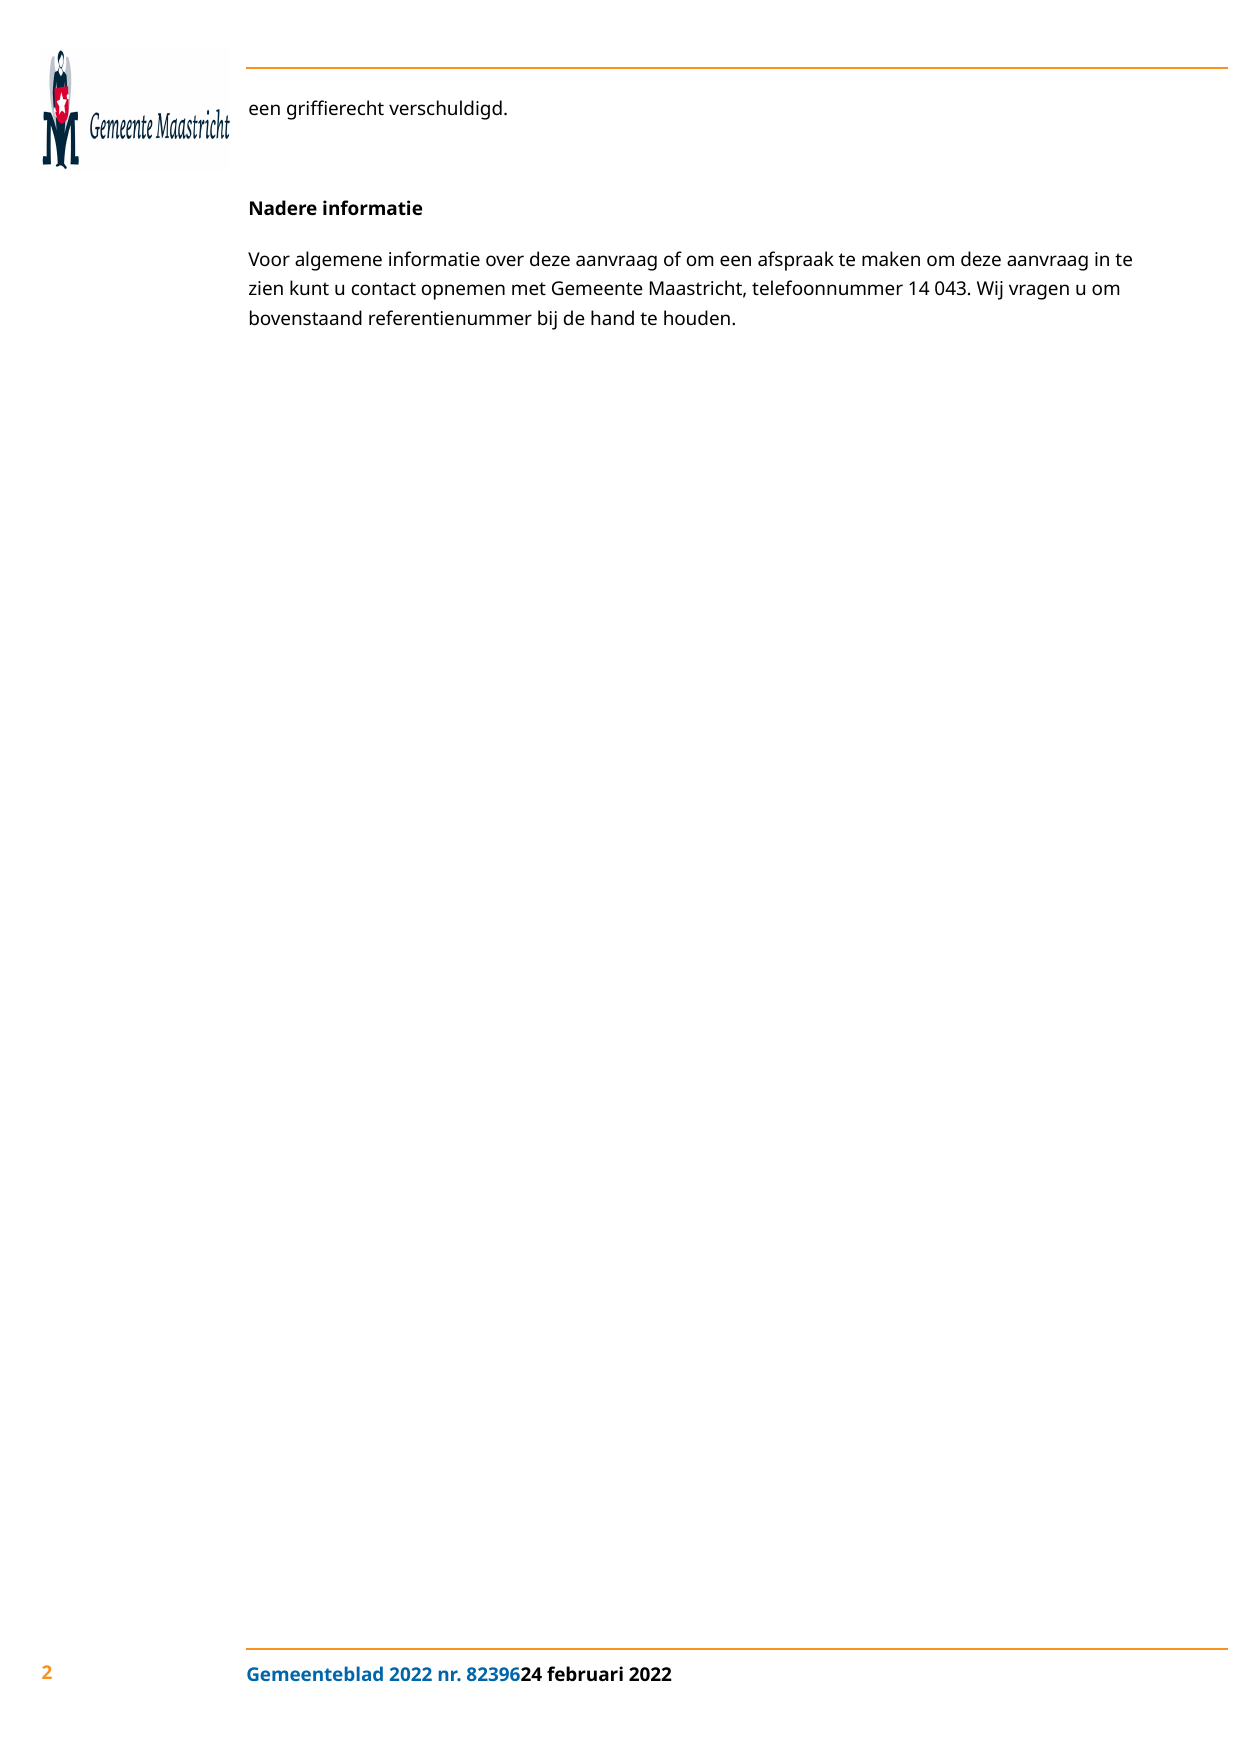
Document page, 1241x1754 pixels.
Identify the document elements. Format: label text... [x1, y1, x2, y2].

picture [41, 47, 231, 172]
text Nadere informatie [248, 196, 1152, 221]
text een griffierecht verschuldigd. [248, 95, 1152, 121]
text Voor algemene informatie over deze aanvraag of om een afspraak te maken om deze aanvraag in te zien kunt u contact opnemen met Gemeente Maastricht, telefoonnummer 14 043. Wij vragen u om bovenstaand referentienummer bij de hand te houden. [248, 246, 1152, 331]
